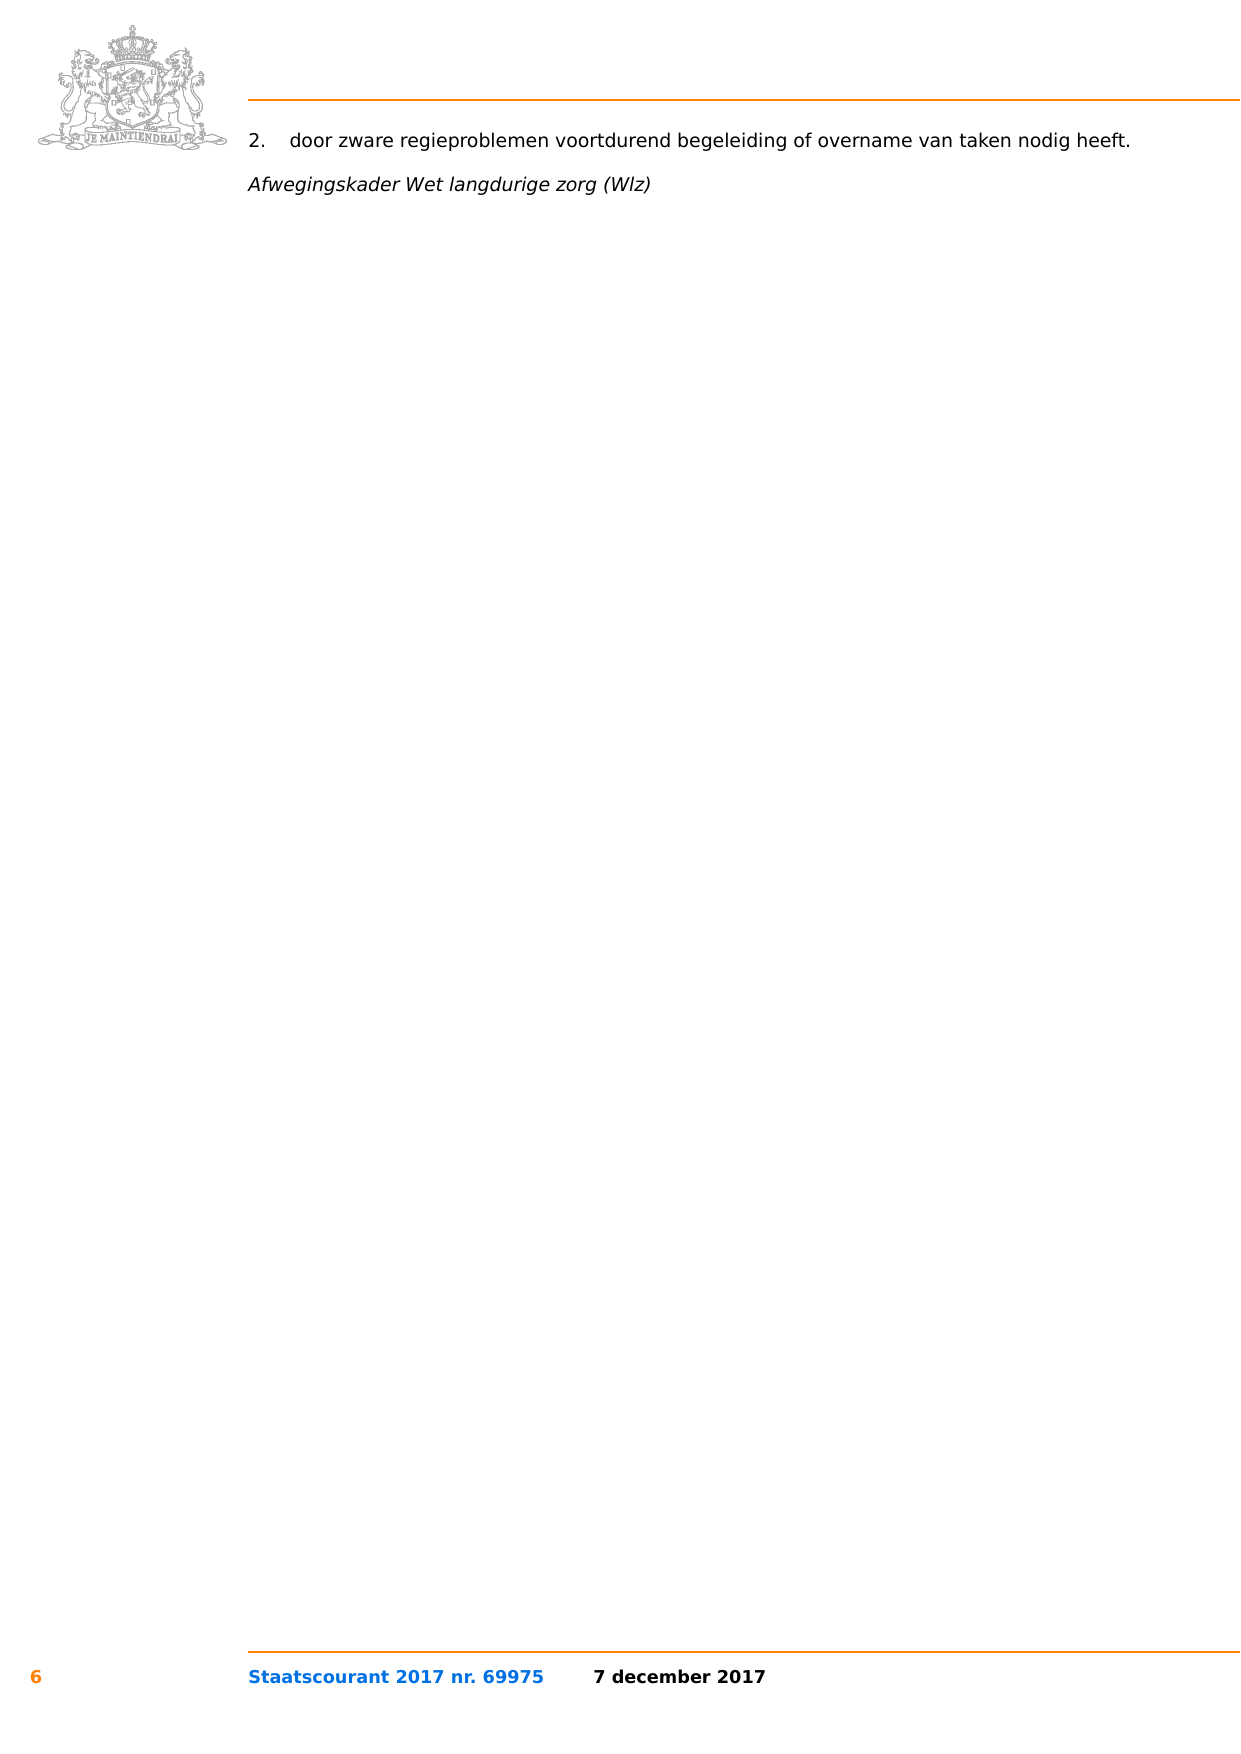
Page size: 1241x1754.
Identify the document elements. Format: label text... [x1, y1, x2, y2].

text 2. door zware regieproblemen voortdurend begeleiding of overname van taken nodig heeft. [248, 130, 1163, 152]
subtitle Afwegingskader Wet langdurige zorg (Wlz) [248, 174, 1163, 196]
picture [38, 25, 227, 150]
